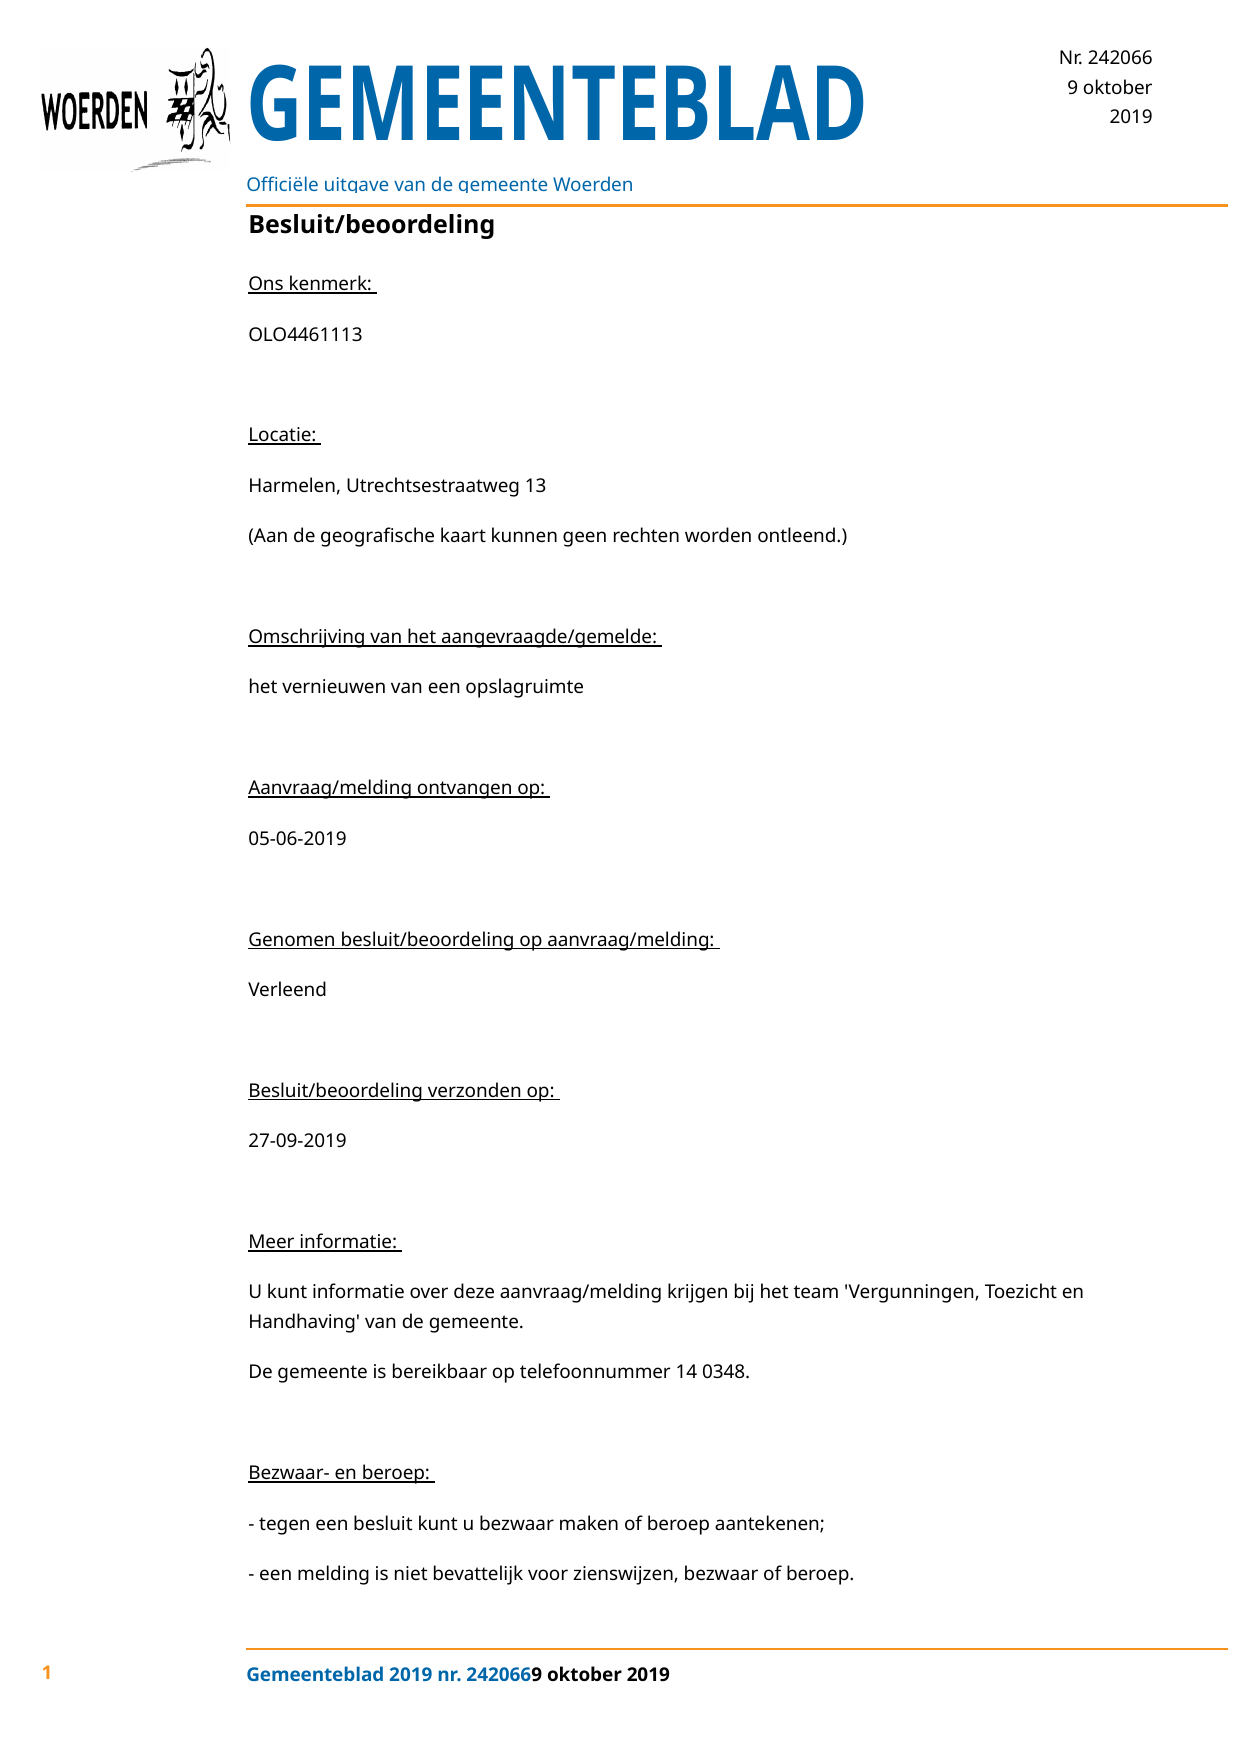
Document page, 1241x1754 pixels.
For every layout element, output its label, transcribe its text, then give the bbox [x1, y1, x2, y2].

text 27-09-2019 [248, 1127, 1152, 1153]
text De gemeente is bereikbaar op telefoonnummer 14 0348. [248, 1359, 1152, 1384]
text het vernieuwen van een opslagruimte [248, 674, 1152, 699]
text Verleend [248, 976, 1152, 1002]
text - een melding is niet bevattelijk voor zienswijzen, bezwaar of beroep. [248, 1560, 1152, 1586]
text 05-06-2019 [248, 825, 1152, 851]
text Locatie: [248, 422, 1152, 447]
text Besluit/beoordeling [248, 207, 1152, 241]
text Ons kenmerk: [248, 270, 1152, 296]
text - tegen een besluit kunt u bezwaar maken of beroep aantekenen; [248, 1510, 1152, 1536]
text Omschrijving van het aangevraagde/gemelde: [248, 623, 1152, 649]
text U kunt informatie over deze aanvraag/melding krijgen bij het team 'Vergunningen, Toezicht en Handhaving' van de gemeente. [248, 1279, 1152, 1334]
text Genomen besluit/beoordeling op aanvraag/melding: [248, 926, 1152, 951]
text Harmelen, Utrechtsestraatweg 13 [248, 472, 1152, 498]
text Bezwaar- en beroep: [248, 1459, 1152, 1485]
text Besluit/beoordeling verzonden op: [248, 1077, 1152, 1103]
picture [41, 47, 231, 172]
text (Aan de geografische kaart kunnen geen rechten worden ontleend.) [248, 522, 1152, 548]
text Meer informatie: [248, 1228, 1152, 1254]
text Aanvraag/melding ontvangen op: [248, 774, 1152, 800]
text OLO4461113 [248, 321, 1152, 346]
